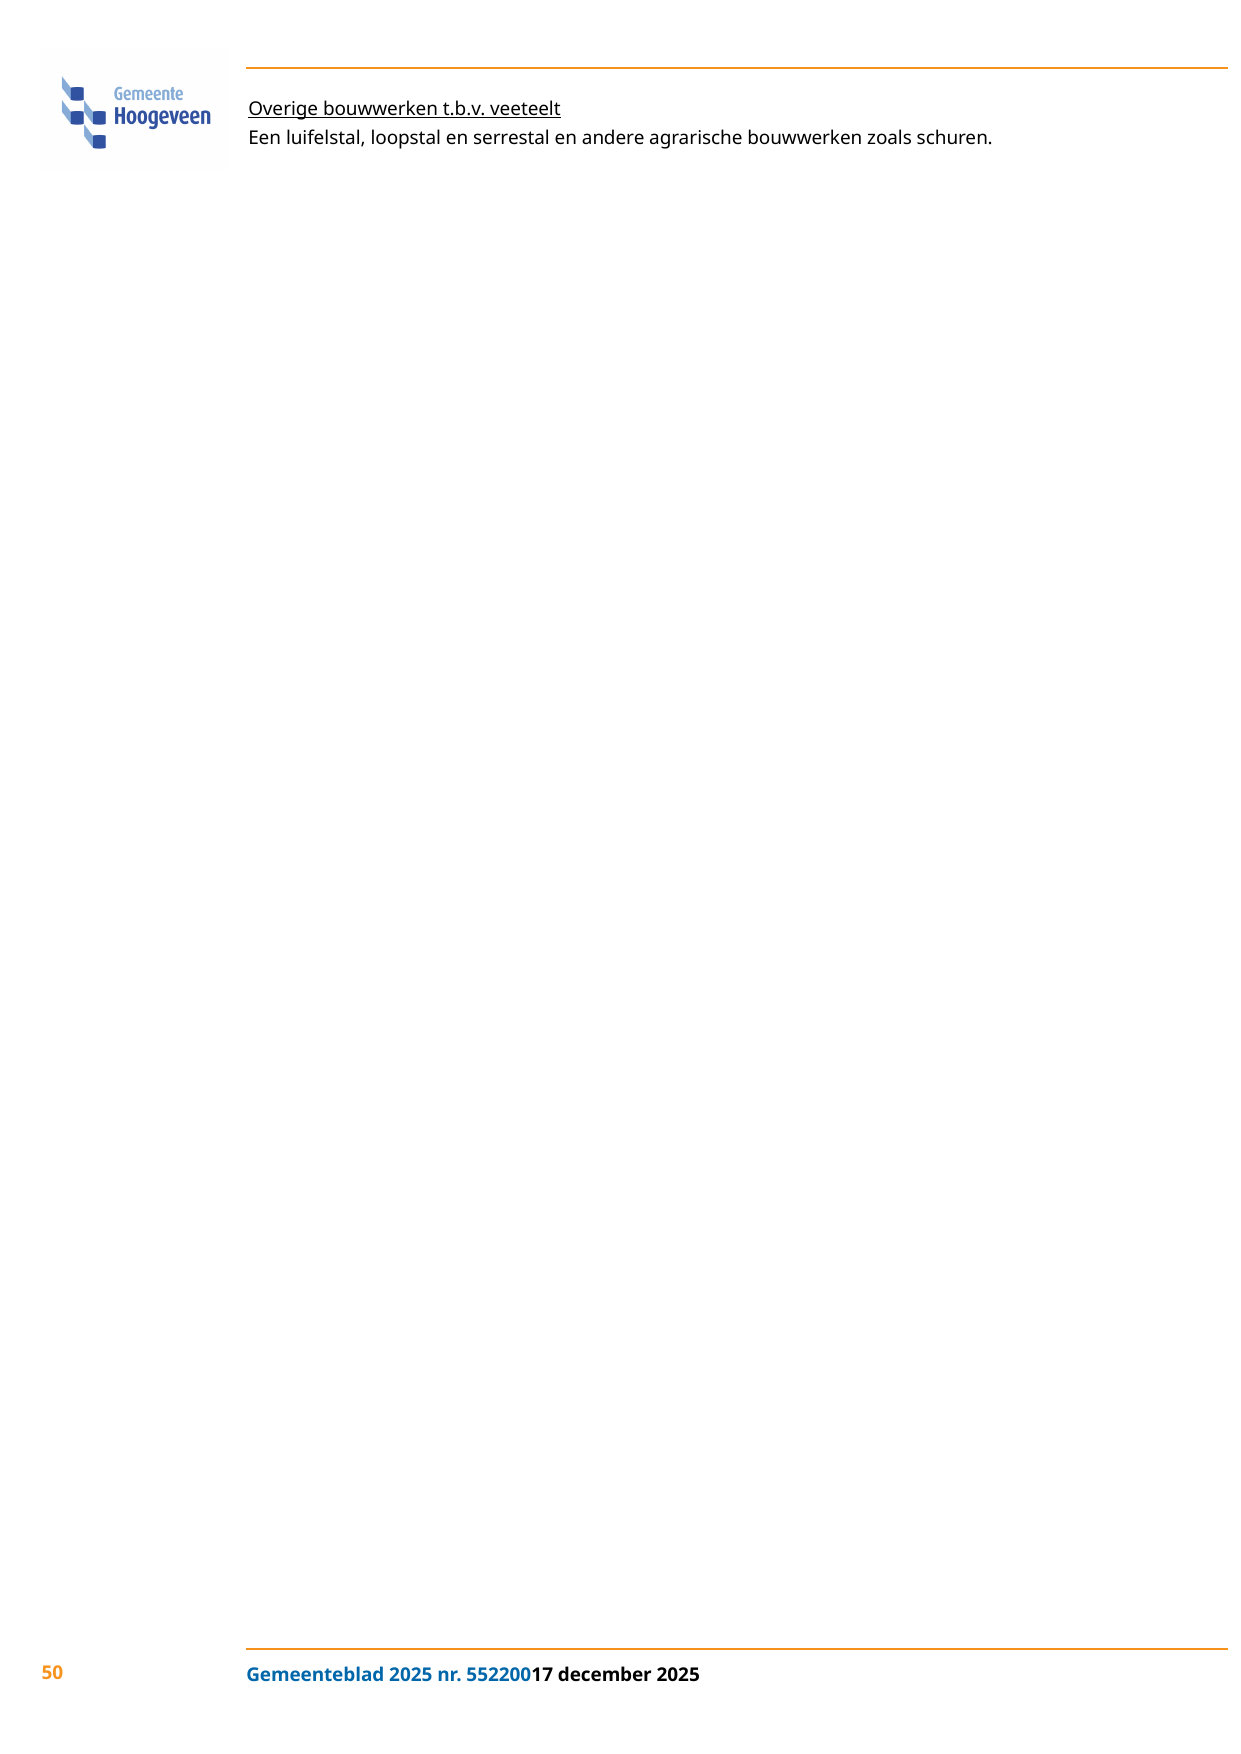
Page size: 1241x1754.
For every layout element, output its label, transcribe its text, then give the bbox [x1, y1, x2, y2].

text Overige bouwwerken t.b.v. veeteelt [248, 95, 1152, 121]
picture [41, 47, 231, 172]
text Een luifelstal, loopstal en serrestal en andere agrarische bouwwerken zoals schuren. [248, 124, 1152, 150]
